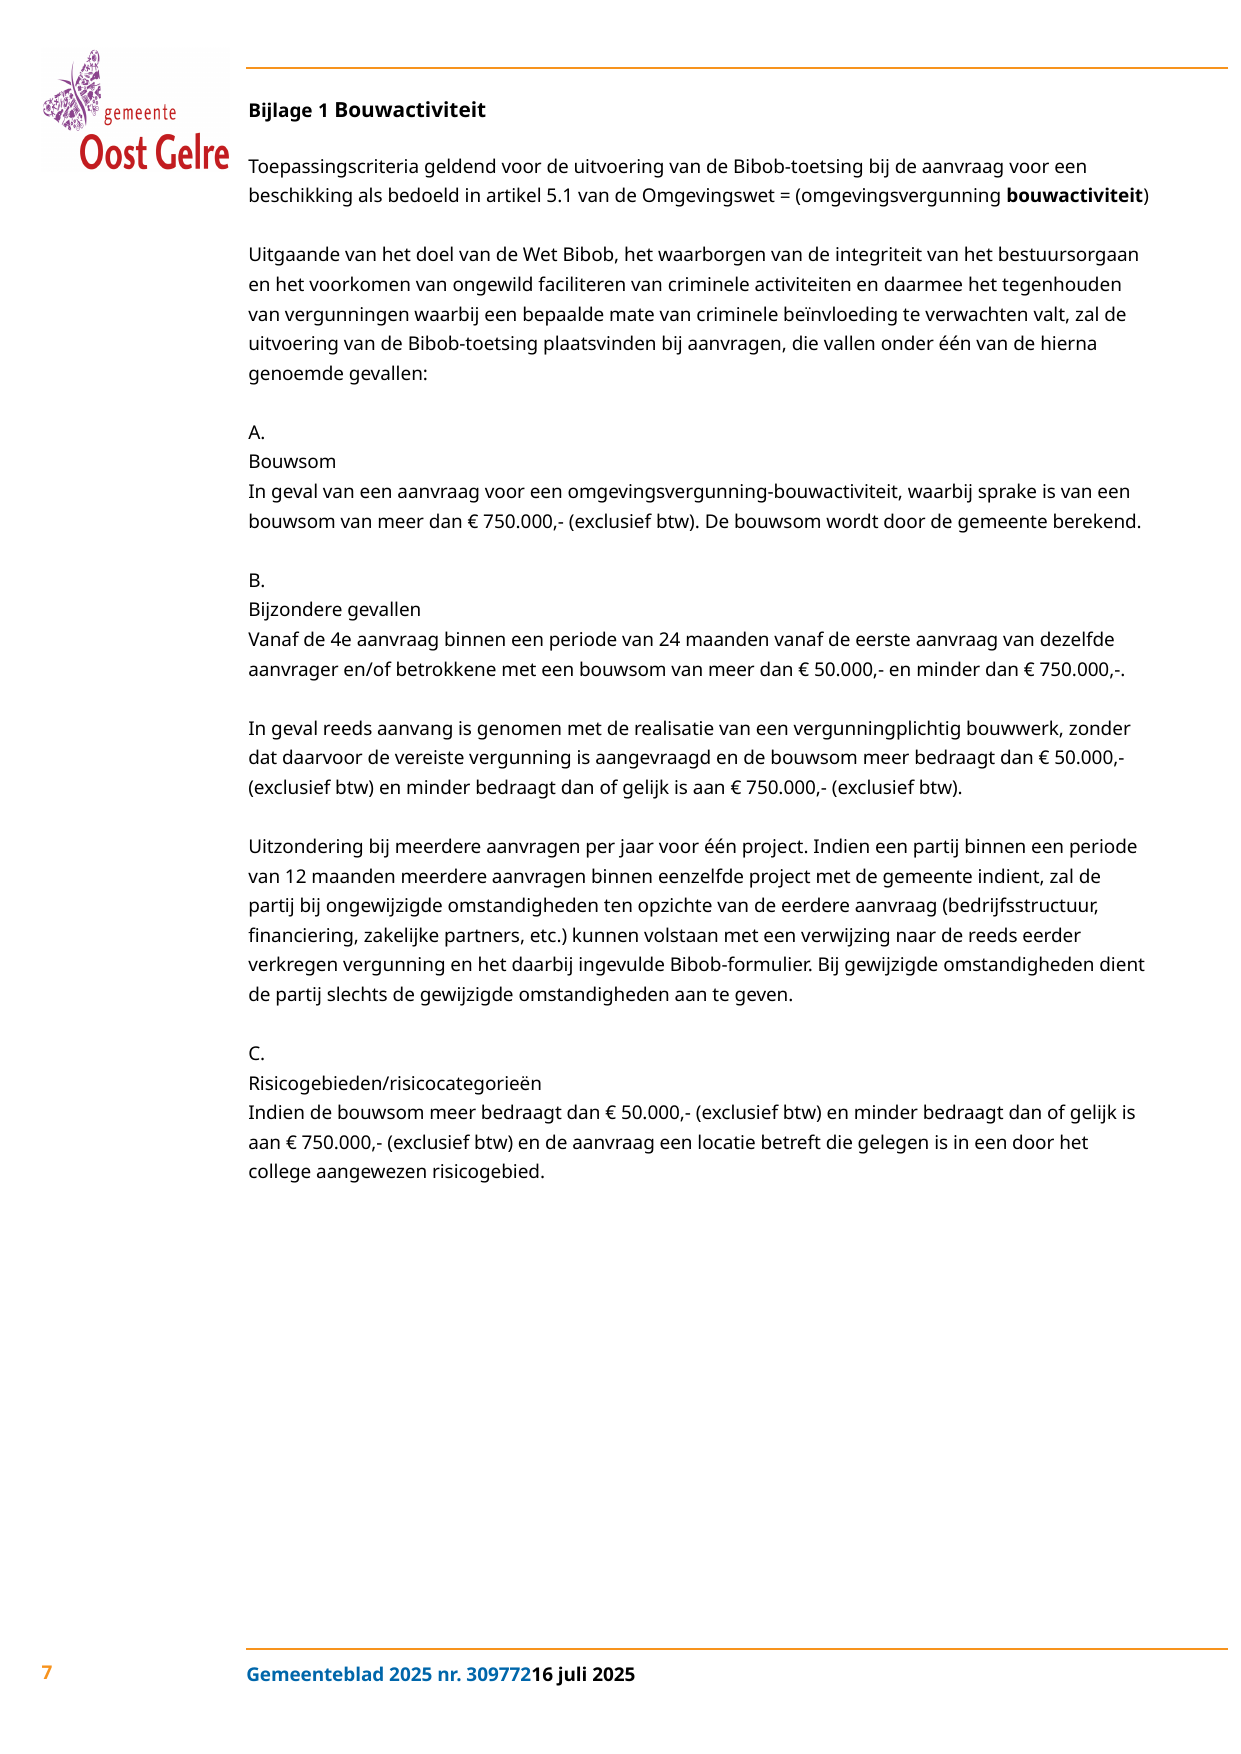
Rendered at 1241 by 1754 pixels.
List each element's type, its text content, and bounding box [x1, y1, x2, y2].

text Risicogebieden/risicocategorieën [248, 1070, 1152, 1096]
text Toepassingscriteria geldend voor de uitvoering van de Bibob-toetsing bij de aanvraag voor een beschikking als bedoeld in artikel 5.1 van de Omgevingswet = (omgevingsvergunning bouwactiviteit) [248, 153, 1152, 208]
picture [41, 47, 231, 172]
text C. [248, 1040, 1152, 1066]
text Bijlage 1 Bouwactiviteit [248, 95, 1152, 123]
text Bouwsom [248, 449, 1152, 474]
text Uitzondering bij meerdere aanvragen per jaar voor één project. Indien een partij binnen een periode van 12 maanden meerdere aanvragen binnen eenzelfde project met de gemeente indient, zal de partij bij ongewijzigde omstandigheden ten opzichte van de eerdere aanvraag (bedrijfsstructuur, financiering, zakelijke partners, etc.) kunnen volstaan met een verwijzing naar de reeds eerder verkregen vergunning en het daarbij ingevulde Bibob-formulier. Bij gewijzigde omstandigheden dient de partij slechts de gewijzigde omstandigheden aan te geven. [248, 833, 1152, 1007]
text Vanaf de 4e aanvraag binnen een periode van 24 maanden vanaf de eerste aanvraag van dezelfde aanvrager en/of betrokkene met een bouwsom van meer dan € 50.000,- en minder dan € 750.000,-. [248, 626, 1152, 682]
text B. [248, 567, 1152, 593]
text Bijzondere gevallen [248, 597, 1152, 622]
text In geval reeds aanvang is genomen met de realisatie van een vergunningplichtig bouwwerk, zonder dat daarvoor de vereiste vergunning is aangevraagd en de bouwsom meer bedraagt dan € 50.000,- (exclusief btw) en minder bedraagt dan of gelijk is aan € 750.000,- (exclusief btw). [248, 715, 1152, 800]
text In geval van een aanvraag voor een omgevingsvergunning-bouwactiviteit, waarbij sprake is van een bouwsom van meer dan € 750.000,- (exclusief btw). De bouwsom wordt door de gemeente berekend. [248, 478, 1152, 534]
text Indien de bouwsom meer bedraagt dan € 50.000,- (exclusief btw) en minder bedraagt dan of gelijk is aan € 750.000,- (exclusief btw) en de aanvraag een locatie betreft die gelegen is in een door het college aangewezen risicogebied. [248, 1099, 1152, 1184]
text Uitgaande van het doel van de Wet Bibob, het waarborgen van de integriteit van het bestuursorgaan en het voorkomen van ongewild faciliteren van criminele activiteiten en daarmee het tegenhouden van vergunningen waarbij een bepaalde mate van criminele beïnvloeding te verwachten valt, zal de uitvoering van de Bibob-toetsing plaatsvinden bij aanvragen, die vallen onder één van de hierna genoemde gevallen: [248, 242, 1152, 386]
text A. [248, 419, 1152, 445]
